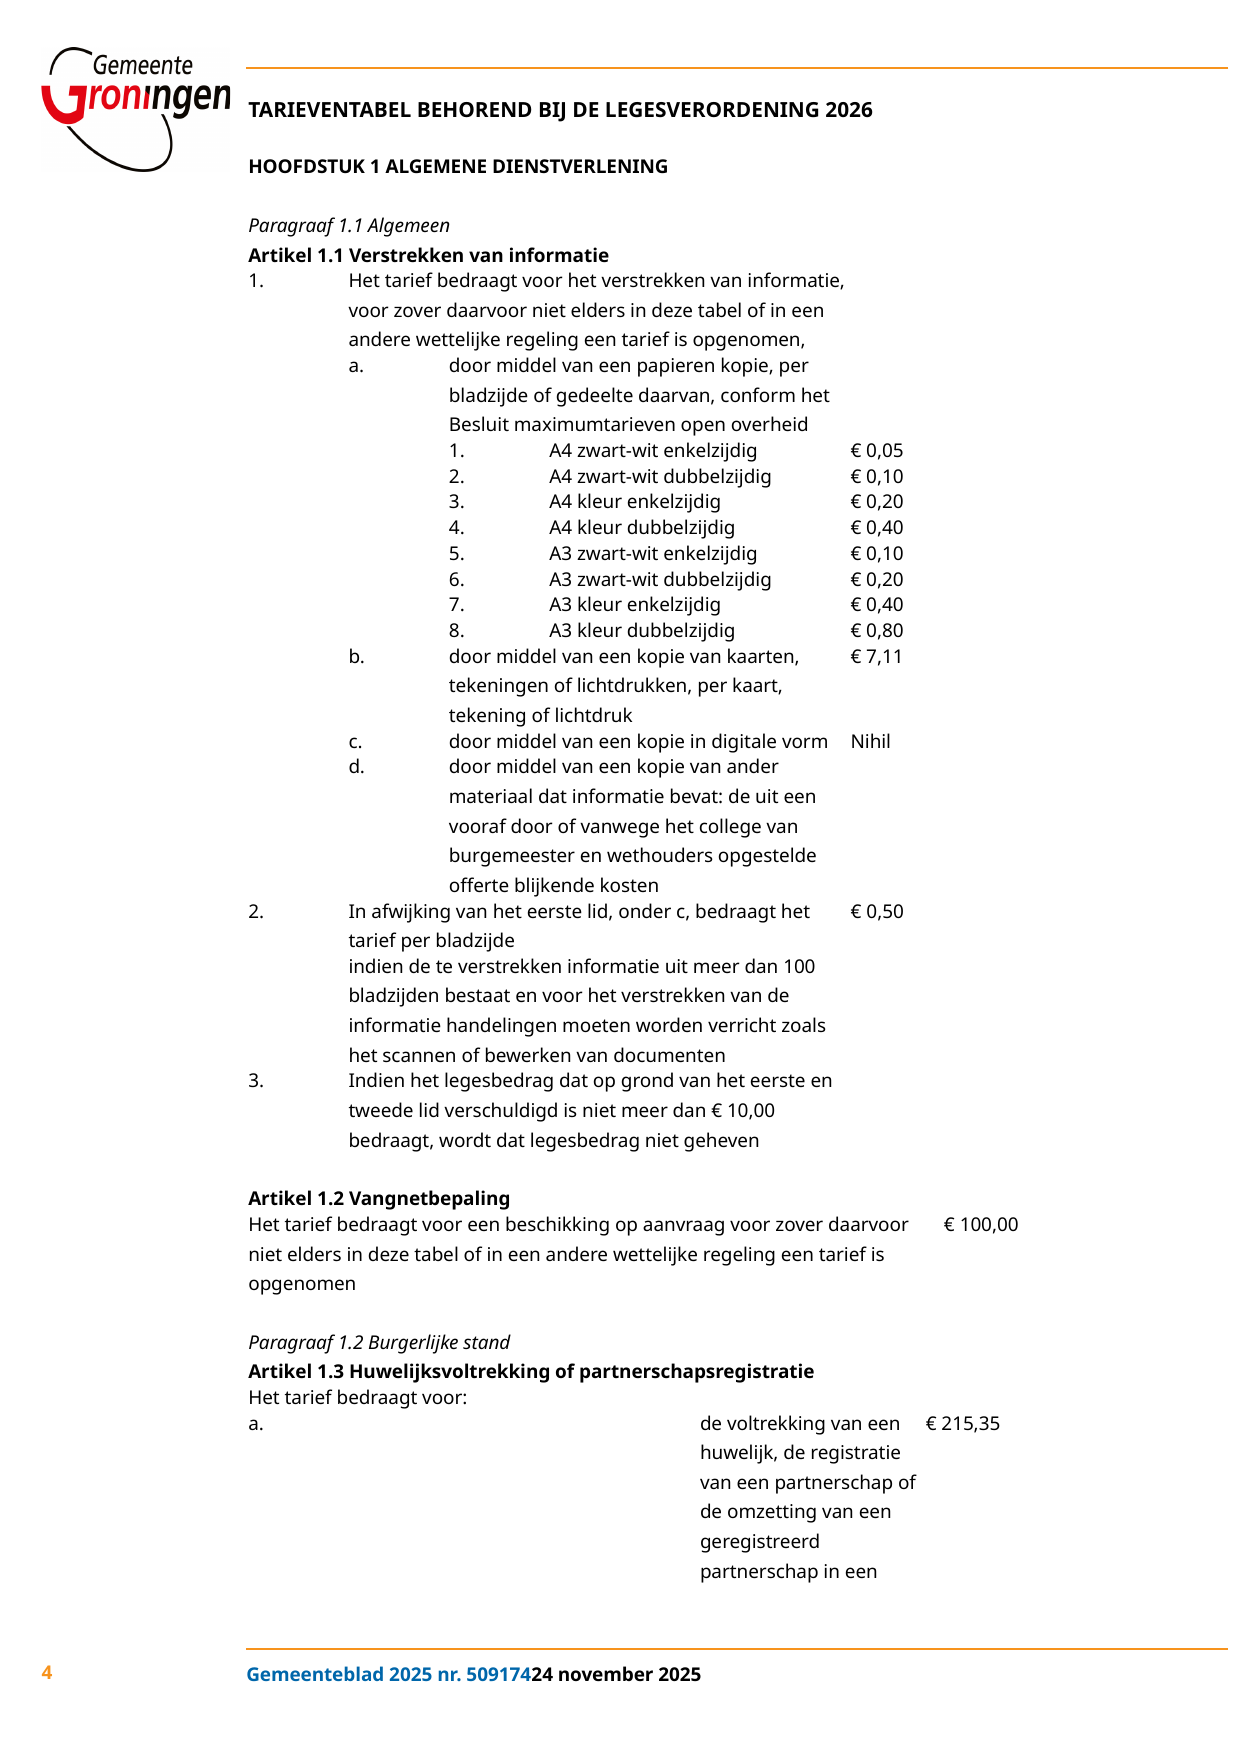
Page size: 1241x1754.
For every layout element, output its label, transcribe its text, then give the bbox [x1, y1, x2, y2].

table_cell A4 zwart-wit enkelzijdig [549, 437, 850, 463]
table_cell [248, 953, 348, 1068]
table_cell [248, 463, 348, 489]
table_cell Het tarief bedraagt voor het verstrekken van informatie, voor zover daarvoor niet elders in deze tabel of in een andere wettelijke regeling een tarief is opgenomen, [348, 268, 850, 352]
table_cell A3 zwart-wit enkelzijdig [549, 540, 850, 566]
table_cell Het tarief bedraagt voor: [248, 1384, 1152, 1410]
table_cell [348, 540, 449, 566]
table_cell c. [348, 728, 449, 754]
table_cell € 0,20 [850, 489, 1051, 514]
text HOOFDSTUK 1 ALGEMENE DIENSTVERLENING [248, 153, 1152, 179]
table_cell In afwijking van het eerste lid, onder c, bedraagt het tarief per bladzijde [348, 898, 850, 953]
table_cell € 0,50 [850, 898, 1051, 953]
table_cell Indien het legesbedrag dat op grond van het eerste en tweede lid verschuldigd is niet meer dan € 10,00 bedraagt, wordt dat legesbedrag niet geheven [348, 1068, 850, 1152]
table_header Artikel 1.1 Verstrekken van informatie [248, 242, 951, 267]
table_cell 7. [449, 592, 549, 617]
table_cell € 100,00 [944, 1211, 1152, 1296]
table_cell 4. [449, 515, 549, 540]
table_cell [248, 540, 348, 566]
table_cell 2. [248, 898, 348, 953]
table_header Artikel 1.2 Vangnetbepaling [248, 1185, 944, 1211]
table_cell € 0,05 [850, 437, 1051, 463]
table_cell Nihil [850, 728, 1051, 754]
table_cell 1. [449, 437, 549, 463]
table_cell € 0,40 [850, 592, 1051, 617]
picture [41, 47, 231, 172]
table_cell [850, 1068, 1051, 1152]
table_cell € 0,80 [850, 618, 1051, 643]
table_cell € 0,10 [850, 540, 1051, 566]
table_cell a. [248, 1410, 474, 1584]
table_cell [248, 754, 348, 898]
table_cell [348, 618, 449, 643]
table_cell [850, 953, 1051, 1068]
table_cell [248, 489, 348, 514]
table_cell [248, 437, 348, 463]
table_cell A4 kleur enkelzijdig [549, 489, 850, 514]
text Paragraaf 1.1 Algemeen [248, 212, 1152, 238]
table_cell 3. [248, 1068, 348, 1152]
table_cell [248, 515, 348, 540]
table_cell 1. [248, 268, 348, 352]
table_cell 2. [449, 463, 549, 489]
table_cell [248, 566, 348, 592]
table_cell [248, 643, 348, 728]
table_cell € 0,20 [850, 566, 1051, 592]
table_cell [248, 592, 348, 617]
table_cell 6. [449, 566, 549, 592]
table_cell A3 kleur enkelzijdig [549, 592, 850, 617]
table_cell € 7,11 [850, 643, 1051, 728]
table_cell [348, 463, 449, 489]
table_cell Het tarief bedraagt voor een beschikking op aanvraag voor zover daarvoor niet elders in deze tabel of in een andere wettelijke regeling een tarief is opgenomen [248, 1211, 944, 1296]
table_cell [850, 268, 1051, 352]
table_cell [248, 353, 348, 437]
table_cell door middel van een kopie in digitale vorm [449, 728, 850, 754]
table_cell A4 zwart-wit dubbelzijdig [549, 463, 850, 489]
table_cell € 215,35 [926, 1410, 1152, 1584]
table_cell de voltrekking van een huwelijk, de registratie van een partnerschap of de omzetting van een geregistreerd partnerschap in een [700, 1410, 926, 1584]
table_cell [248, 618, 348, 643]
table_cell 3. [449, 489, 549, 514]
table_cell A4 kleur dubbelzijdig [549, 515, 850, 540]
table_cell [348, 566, 449, 592]
text Paragraaf 1.2 Burgerlijke stand [248, 1329, 1152, 1354]
table_cell [348, 592, 449, 617]
table_cell € 0,40 [850, 515, 1051, 540]
table_cell 5. [449, 540, 549, 566]
table_header [944, 1185, 1152, 1211]
table_cell [248, 728, 348, 754]
table_cell d. [348, 754, 449, 898]
table_cell [850, 754, 1051, 898]
table_header [951, 242, 1152, 267]
table_cell A3 zwart-wit dubbelzijdig [549, 566, 850, 592]
text TARIEVENTABEL BEHOREND BIJ DE LEGESVERORDENING 2026 [248, 95, 1152, 123]
table_cell [348, 437, 449, 463]
table_cell [474, 1410, 700, 1584]
table_cell door middel van een kopie van kaarten, tekeningen of lichtdrukken, per kaart, tekening of lichtdruk [449, 643, 850, 728]
table_cell [348, 515, 449, 540]
table_cell indien de te verstrekken informatie uit meer dan 100 bladzijden bestaat en voor het verstrekken van de informatie handelingen moeten worden verricht zoals het scannen of bewerken van documenten [348, 953, 850, 1068]
table_cell [348, 489, 449, 514]
table_cell € 0,10 [850, 463, 1051, 489]
table_cell door middel van een papieren kopie, per bladzijde of gedeelte daarvan, conform het Besluit maximumtarieven open overheid [449, 353, 850, 437]
table_cell door middel van een kopie van ander materiaal dat informatie bevat: de uit een vooraf door of vanwege het college van burgemeester en wethouders opgestelde offerte blijkende kosten [449, 754, 850, 898]
table_cell b. [348, 643, 449, 728]
table_cell 8. [449, 618, 549, 643]
table_cell a. [348, 353, 449, 437]
table_cell A3 kleur dubbelzijdig [549, 618, 850, 643]
table_header Artikel 1.3 Huwelijksvoltrekking of partnerschapsregistratie [248, 1359, 1152, 1384]
table_cell [850, 353, 1051, 437]
